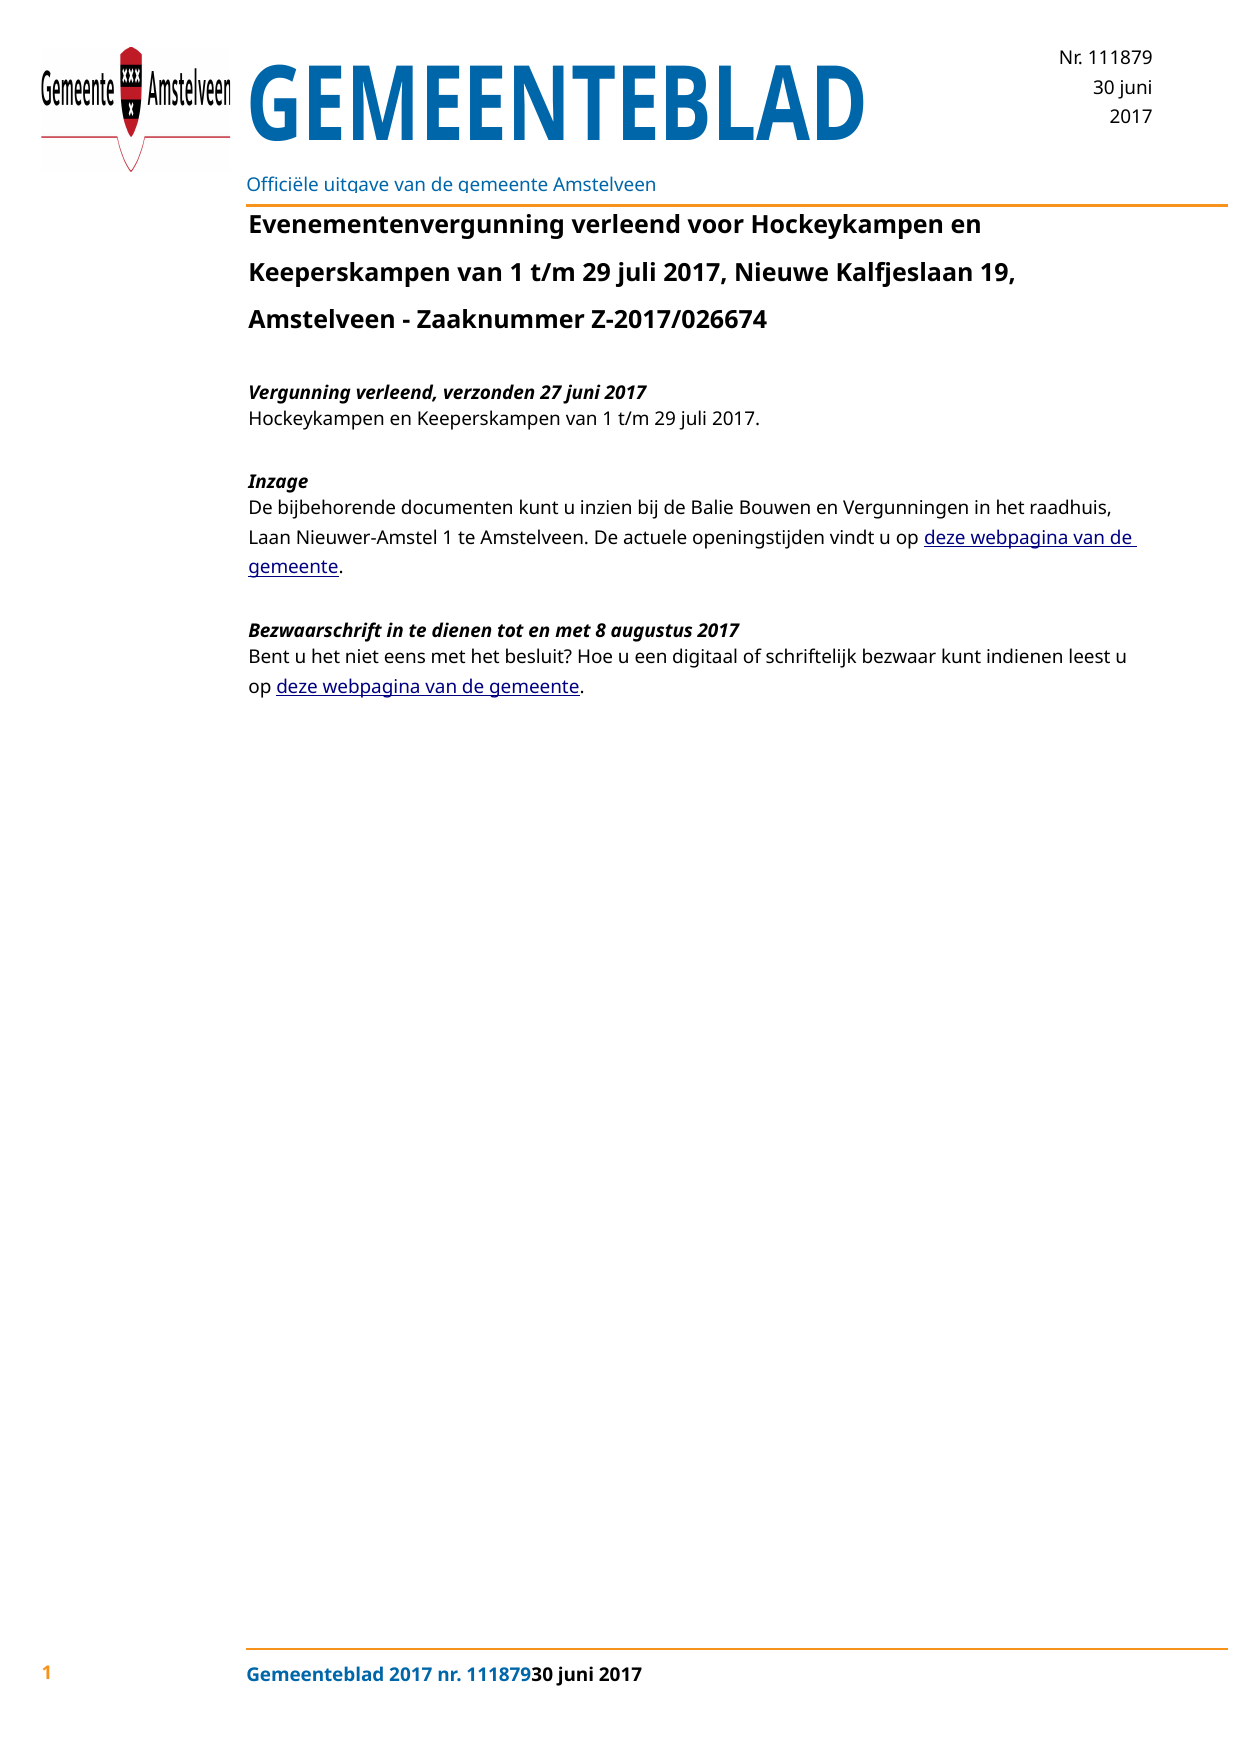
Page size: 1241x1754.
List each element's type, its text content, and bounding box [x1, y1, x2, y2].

text Bent u het niet eens met het besluit? Hoe u een digitaal of schriftelijk bezwaar kunt indienen leest u op deze webpagina van de gemeente. [248, 643, 1152, 699]
text Vergunning verleend, verzonden 27 juni 2017 [248, 379, 1152, 405]
text Bezwaarschrift in te dienen tot en met 8 augustus 2017 [248, 618, 1152, 643]
text De bijbehorende documenten kunt u inzien bij de Balie Bouwen en Vergunningen in het raadhuis, Laan Nieuwer-Amstel 1 te Amstelveen. De actuele openingstijden vindt u op deze webpagina van de gemeente. [248, 494, 1152, 579]
text Hockeykampen en Keeperskampen van 1 t/m 29 juli 2017. [248, 405, 1152, 431]
text Inzage [248, 469, 1152, 494]
text Evenementenvergunning verleend voor Hockeykampen en Keeperskampen van 1 t/m 29 juli 2017, Nieuwe Kalfjeslaan 19, Amstelveen - Zaaknummer Z-2017/026674 [248, 207, 1152, 336]
picture [41, 47, 231, 172]
